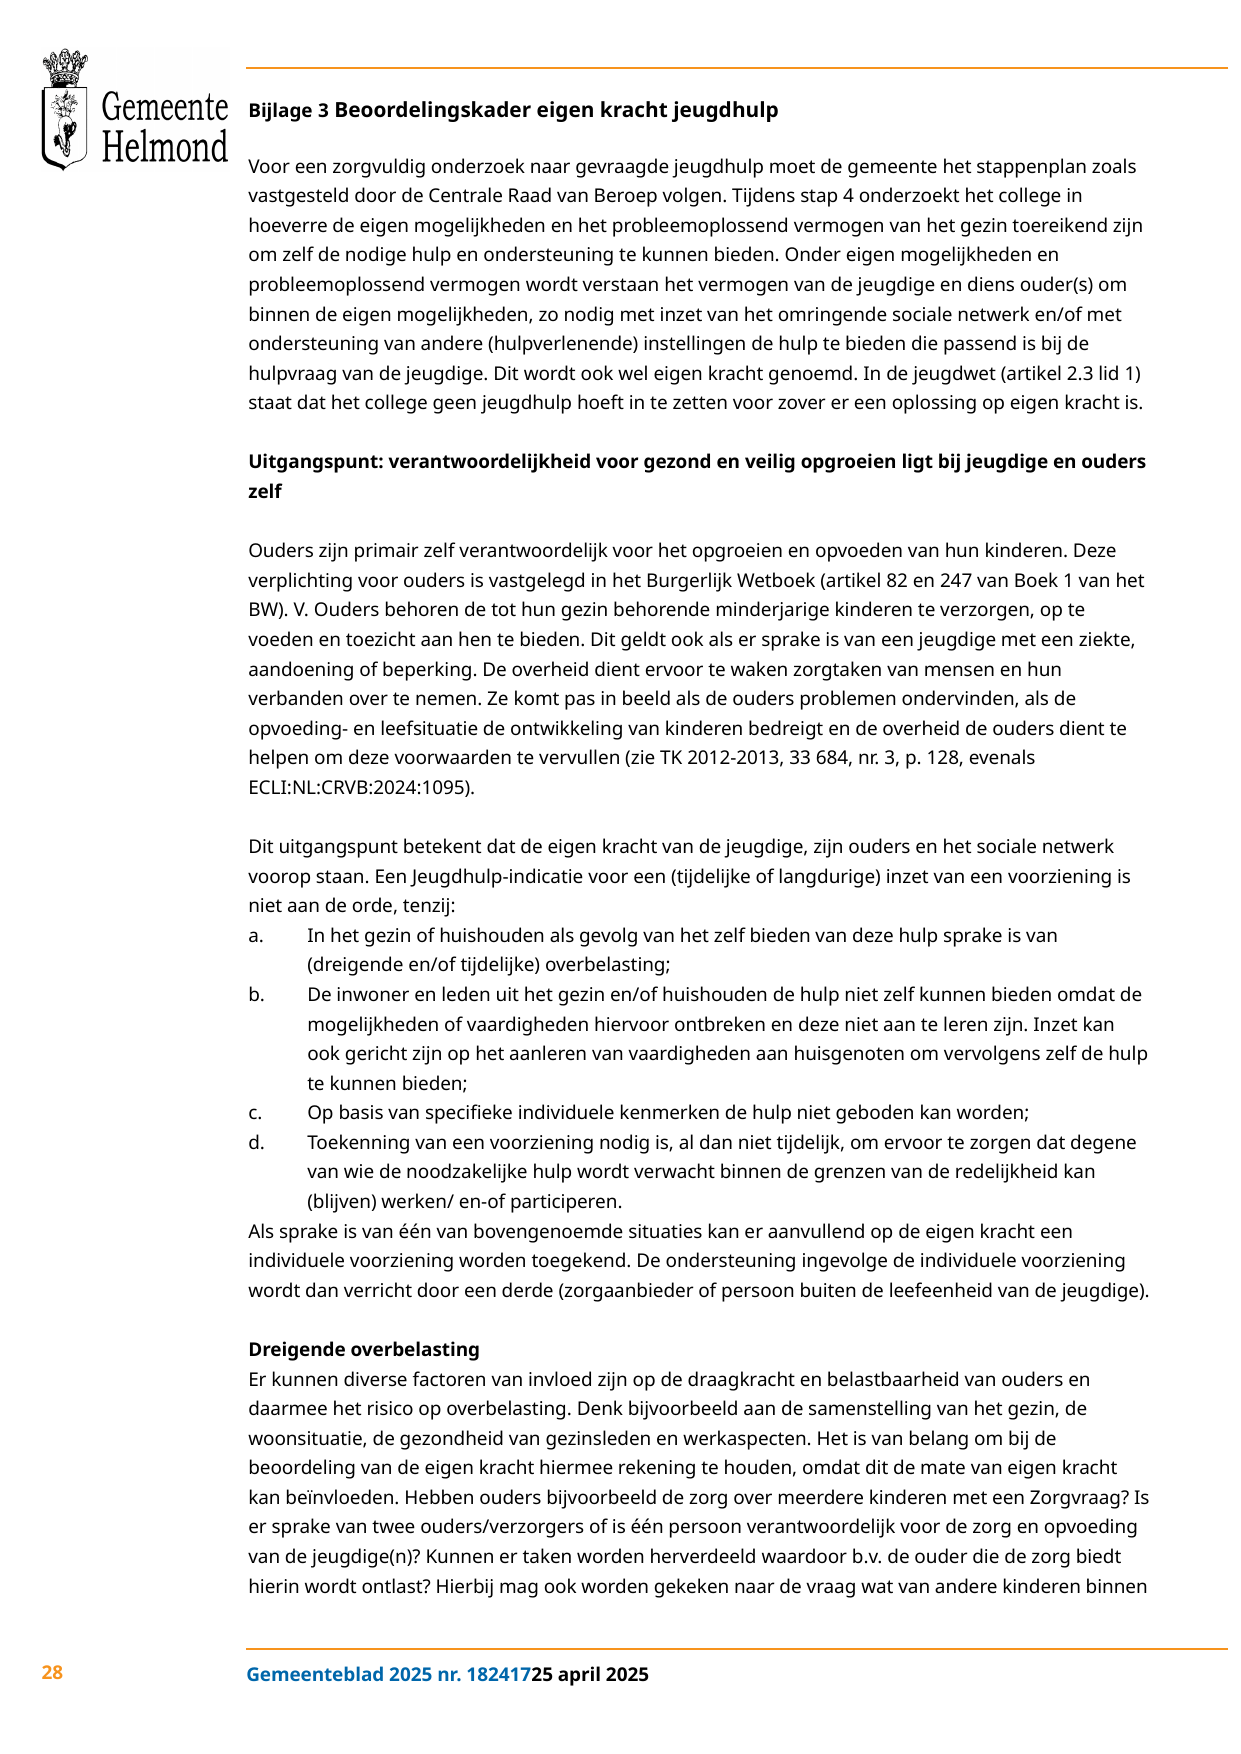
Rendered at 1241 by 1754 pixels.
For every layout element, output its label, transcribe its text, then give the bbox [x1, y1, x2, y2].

text Ouders zijn primair zelf verantwoordelijk voor het opgroeien en opvoeden van hun kinderen. Deze verplichting voor ouders is vastgelegd in het Burgerlijk Wetboek (artikel 82 en 247 van Boek 1 van het BW). V. Ouders behoren de tot hun gezin behorende minderjarige kinderen te verzorgen, op te voeden en toezicht aan hen te bieden. Dit geldt ook als er sprake is van een jeugdige met een ziekte, aandoening of beperking. De overheid dient ervoor te waken zorgtaken van mensen en hun verbanden over te nemen. Ze komt pas in beeld als de ouders problemen ondervinden, als de opvoeding- en leefsituatie de ontwikkeling van kinderen bedreigt en de overheid de ouders dient te helpen om deze voorwaarden te vervullen (zie TK 2012-2013, 33 684, nr. 3, p. 128, evenals ECLI:NL:CRVB:2024:1095). [248, 537, 1152, 800]
picture [41, 47, 231, 172]
text Voor een zorgvuldig onderzoek naar gevraagde jeugdhulp moet de gemeente het stappenplan zoals vastgesteld door de Centrale Raad van Beroep volgen. Tijdens stap 4 onderzoekt het college in hoeverre de eigen mogelijkheden en het probleemoplossend vermogen van het gezin toereikend zijn om zelf de nodige hulp en ondersteuning te kunnen bieden. Onder eigen mogelijkheden en probleemoplossend vermogen wordt verstaan het vermogen van de jeugdige en diens ouder(s) om binnen de eigen mogelijkheden, zo nodig met inzet van het omringende sociale netwerk en/of met ondersteuning van andere (hulpverlenende) instellingen de hulp te bieden die passend is bij de hulpvraag van de jeugdige. Dit wordt ook wel eigen kracht genoemd. In de jeugdwet (artikel 2.3 lid 1) staat dat het college geen jeugdhulp hoeft in te zetten voor zover er een oplossing op eigen kracht is. [248, 153, 1152, 415]
list Toekenning van een voorziening nodig is, al dan niet tijdelijk, om ervoor te zorgen dat degene van wie de noodzakelijke hulp wordt verwacht binnen de grenzen van de redelijkheid kan (blijven) werken/ en-of participeren. [248, 1129, 1152, 1214]
text Er kunnen diverse factoren van invloed zijn op de draagkracht en belastbaarheid van ouders en daarmee het risico op overbelasting. Denk bijvoorbeeld aan de samenstelling van het gezin, de woonsituatie, de gezondheid van gezinsleden en werkaspecten. Het is van belang om bij de beoordeling van de eigen kracht hiermee rekening te houden, omdat dit de mate van eigen kracht kan beïnvloeden. Hebben ouders bijvoorbeeld de zorg over meerdere kinderen met een Zorgvraag? Is er sprake van twee ouders/verzorgers of is één persoon verantwoordelijk voor de zorg en opvoeding van de jeugdige(n)? Kunnen er taken worden herverdeeld waardoor b.v. de ouder die de zorg biedt hierin wordt ontlast? Hierbij mag ook worden gekeken naar de vraag wat van andere kinderen binnen [248, 1366, 1152, 1599]
list In het gezin of huishouden als gevolg van het zelf bieden van deze hulp sprake is van (dreigende en/of tijdelijke) overbelasting; [248, 922, 1152, 977]
list Op basis van specifieke individuele kenmerken de hulp niet geboden kan worden; [248, 1099, 1152, 1125]
text Dit uitgangspunt betekent dat de eigen kracht van de jeugdige, zijn ouders en het sociale netwerk voorop staan. Een Jeugdhulp-indicatie voor een (tijdelijke of langdurige) inzet van een voorziening is niet aan de orde, tenzij: [248, 833, 1152, 918]
text Bijlage 3 Beoordelingskader eigen kracht jeugdhulp [248, 95, 1152, 123]
text Als sprake is van één van bovengenoemde situaties kan er aanvullend op de eigen kracht een individuele voorziening worden toegekend. De ondersteuning ingevolge de individuele voorziening wordt dan verricht door een derde (zorgaanbieder of persoon buiten de leefeenheid van de jeugdige). [248, 1218, 1152, 1303]
text Dreigende overbelasting [248, 1336, 1152, 1362]
text Uitgangspunt: verantwoordelijkheid voor gezond en veilig opgroeien ligt bij jeugdige en ouders zelf [248, 449, 1152, 504]
list De inwoner en leden uit het gezin en/of huishouden de hulp niet zelf kunnen bieden omdat de mogelijkheden of vaardigheden hiervoor ontbreken en deze niet aan te leren zijn. Inzet kan ook gericht zijn op het aanleren van vaardigheden aan huisgenoten om vervolgens zelf de hulp te kunnen bieden; [248, 981, 1152, 1096]
